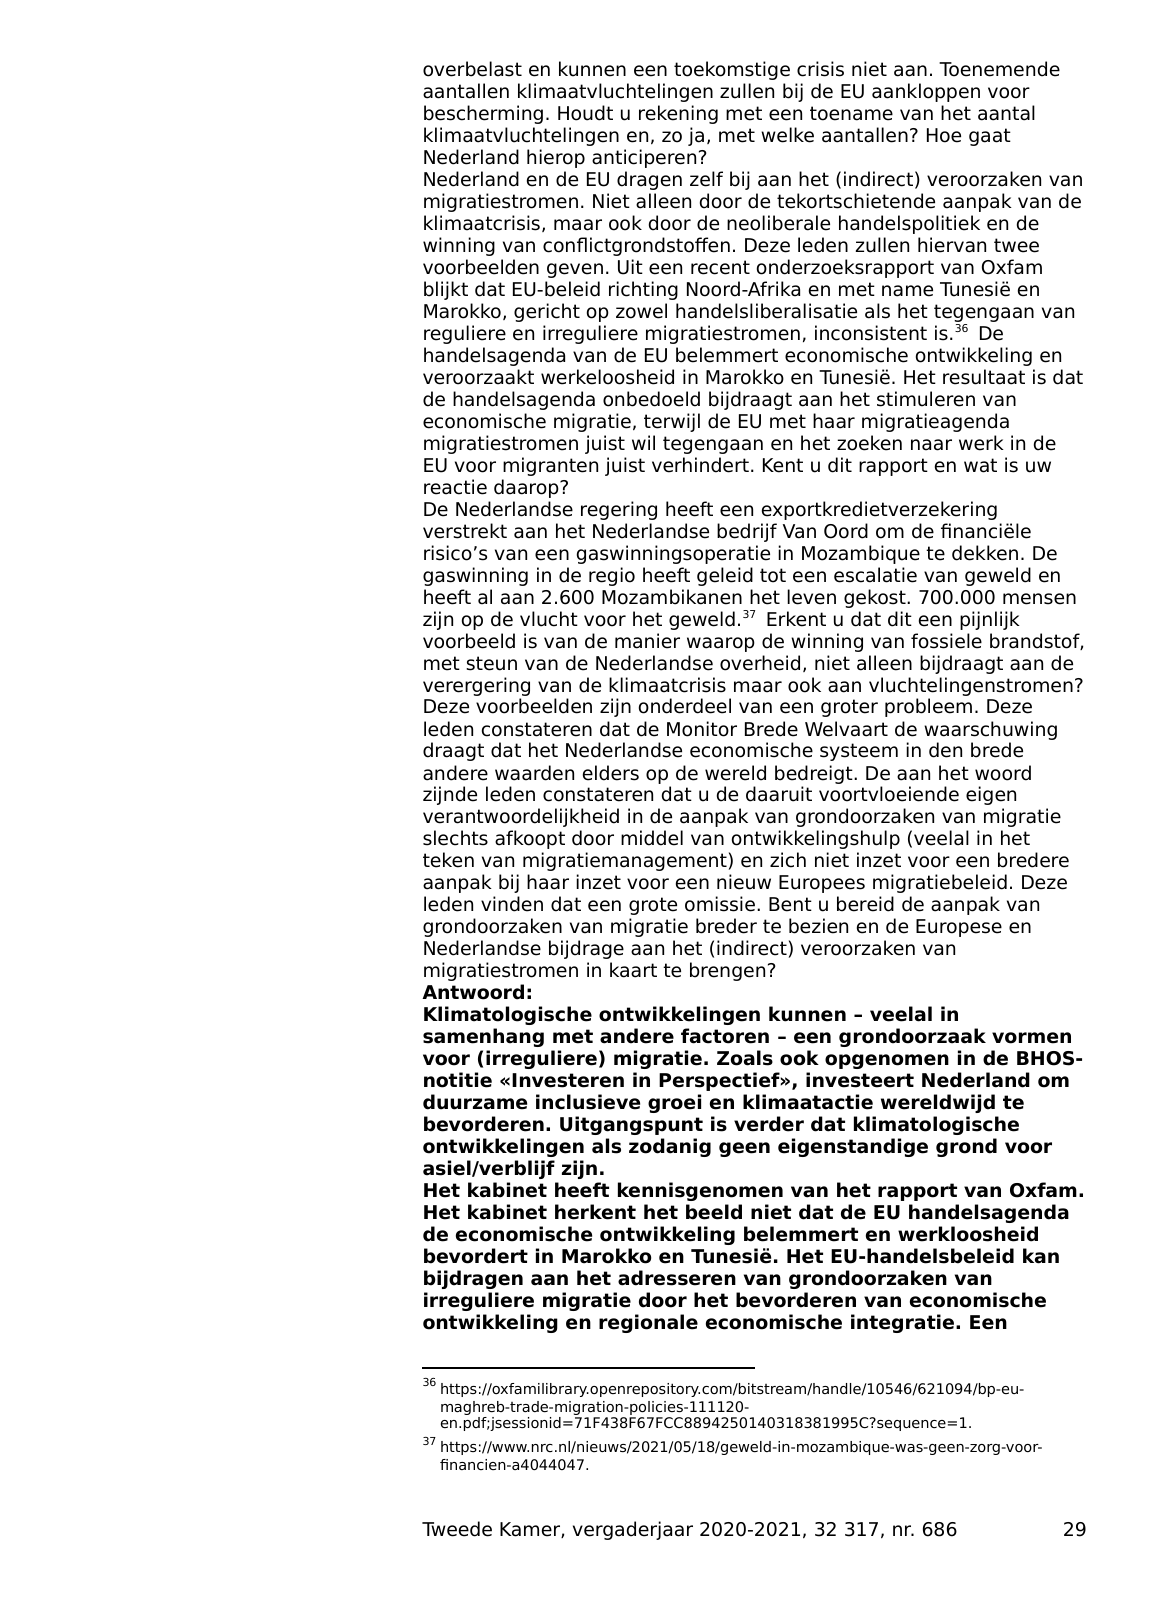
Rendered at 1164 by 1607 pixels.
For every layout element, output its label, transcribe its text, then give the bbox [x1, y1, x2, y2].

text Antwoord: [422, 982, 1087, 1004]
text https://www.nrc.nl/nieuws/2021/05/18/geweld-in-mozambique-was-geen-zorg-voor-financien-a4044047. [422, 1435, 1087, 1474]
text overbelast en kunnen een toekomstige crisis niet aan. Toenemende aantallen klimaatvluchtelingen zullen bij de EU aankloppen voor bescherming. Houdt u rekening met een toename van het aantal klimaatvluchtelingen en, zo ja, met welke aantallen? Hoe gaat Nederland hierop anticiperen? [422, 59, 1087, 169]
text Klimatologische ontwikkelingen kunnen – veelal in samenhang met andere factoren – een grondoorzaak vormen voor (irreguliere) migratie. Zoals ook opgenomen in de BHOS-notitie «Investeren in Perspectief», investeert Nederland om duurzame inclusieve groei en klimaatactie wereldwijd te bevorderen. Uitgangspunt is verder dat klimatologische ontwikkelingen als zodanig geen eigenstandige grond voor asiel/verblijf zijn. [422, 1004, 1087, 1180]
text De Nederlandse regering heeft een exportkredietverzekering verstrekt aan het Nederlandse bedrijf Van Oord om de financiële risico’s van een gaswinningsoperatie in Mozambique te dekken. De gaswinning in de regio heeft geleid tot een escalatie van geweld en heeft al aan 2.600 Mozambikanen het leven gekost. 700.000 mensen zijn op de vlucht voor het geweld. Erkent u dat dit een pijnlijk voorbeeld is van de manier waarop de winning van fossiele brandstof, met steun van de Nederlandse overheid, niet alleen bijdraagt aan de verergering van de klimaatcrisis maar ook aan vluchtelingenstromen? [422, 499, 1087, 696]
text https://oxfamilibrary.openrepository.com/bitstream/handle/10546/621094/bp-eu-maghreb-trade-migration-policies-111120-en.pdf;jsessionid=71F438F67FCC8894250140318381995C?sequence=1. [422, 1377, 1087, 1432]
text Het kabinet heeft kennisgenomen van het rapport van Oxfam. Het kabinet herkent het beeld niet dat de EU handelsagenda de economische ontwikkeling belemmert en werkloosheid bevordert in Marokko en Tunesië. Het EU-handelsbeleid kan bijdragen aan het adresseren van grondoorzaken van irreguliere migratie door het bevorderen van economische ontwikkeling en regionale economische integratie. Een [422, 1180, 1087, 1334]
text Deze voorbeelden zijn onderdeel van een groter probleem. Deze leden constateren dat de Monitor Brede Welvaart de waarschuwing draagt dat het Nederlandse economische systeem in den brede andere waarden elders op de wereld bedreigt. De aan het woord zijnde leden constateren dat u de daaruit voortvloeiende eigen verantwoordelijkheid in de aanpak van grondoorzaken van migratie slechts afkoopt door middel van ontwikkelingshulp (veelal in het teken van migratiemanagement) en zich niet inzet voor een bredere aanpak bij haar inzet voor een nieuw Europees migratiebeleid. Deze leden vinden dat een grote omissie. Bent u bereid de aanpak van grondoorzaken van migratie breder te bezien en de Europese en Nederlandse bijdrage aan het (indirect) veroorzaken van migratiestromen in kaart te brengen? [422, 696, 1087, 982]
text Nederland en de EU dragen zelf bij aan het (indirect) veroorzaken van migratiestromen. Niet alleen door de tekortschietende aanpak van de klimaatcrisis, maar ook door de neoliberale handelspolitiek en de winning van conflictgrondstoffen. Deze leden zullen hiervan twee voorbeelden geven. Uit een recent onderzoeksrapport van Oxfam blijkt dat EU-beleid richting Noord-Afrika en met name Tunesië en Marokko, gericht op zowel handelsliberalisatie als het tegengaan van reguliere en irreguliere migratiestromen, inconsistent is. De handelsagenda van de EU belemmert economische ontwikkeling en veroorzaakt werkeloosheid in Marokko en Tunesië. Het resultaat is dat de handelsagenda onbedoeld bijdraagt aan het stimuleren van economische migratie, terwijl de EU met haar migratieagenda migratiestromen juist wil tegengaan en het zoeken naar werk in de EU voor migranten juist verhindert. Kent u dit rapport en wat is uw reactie daarop? [422, 169, 1087, 499]
